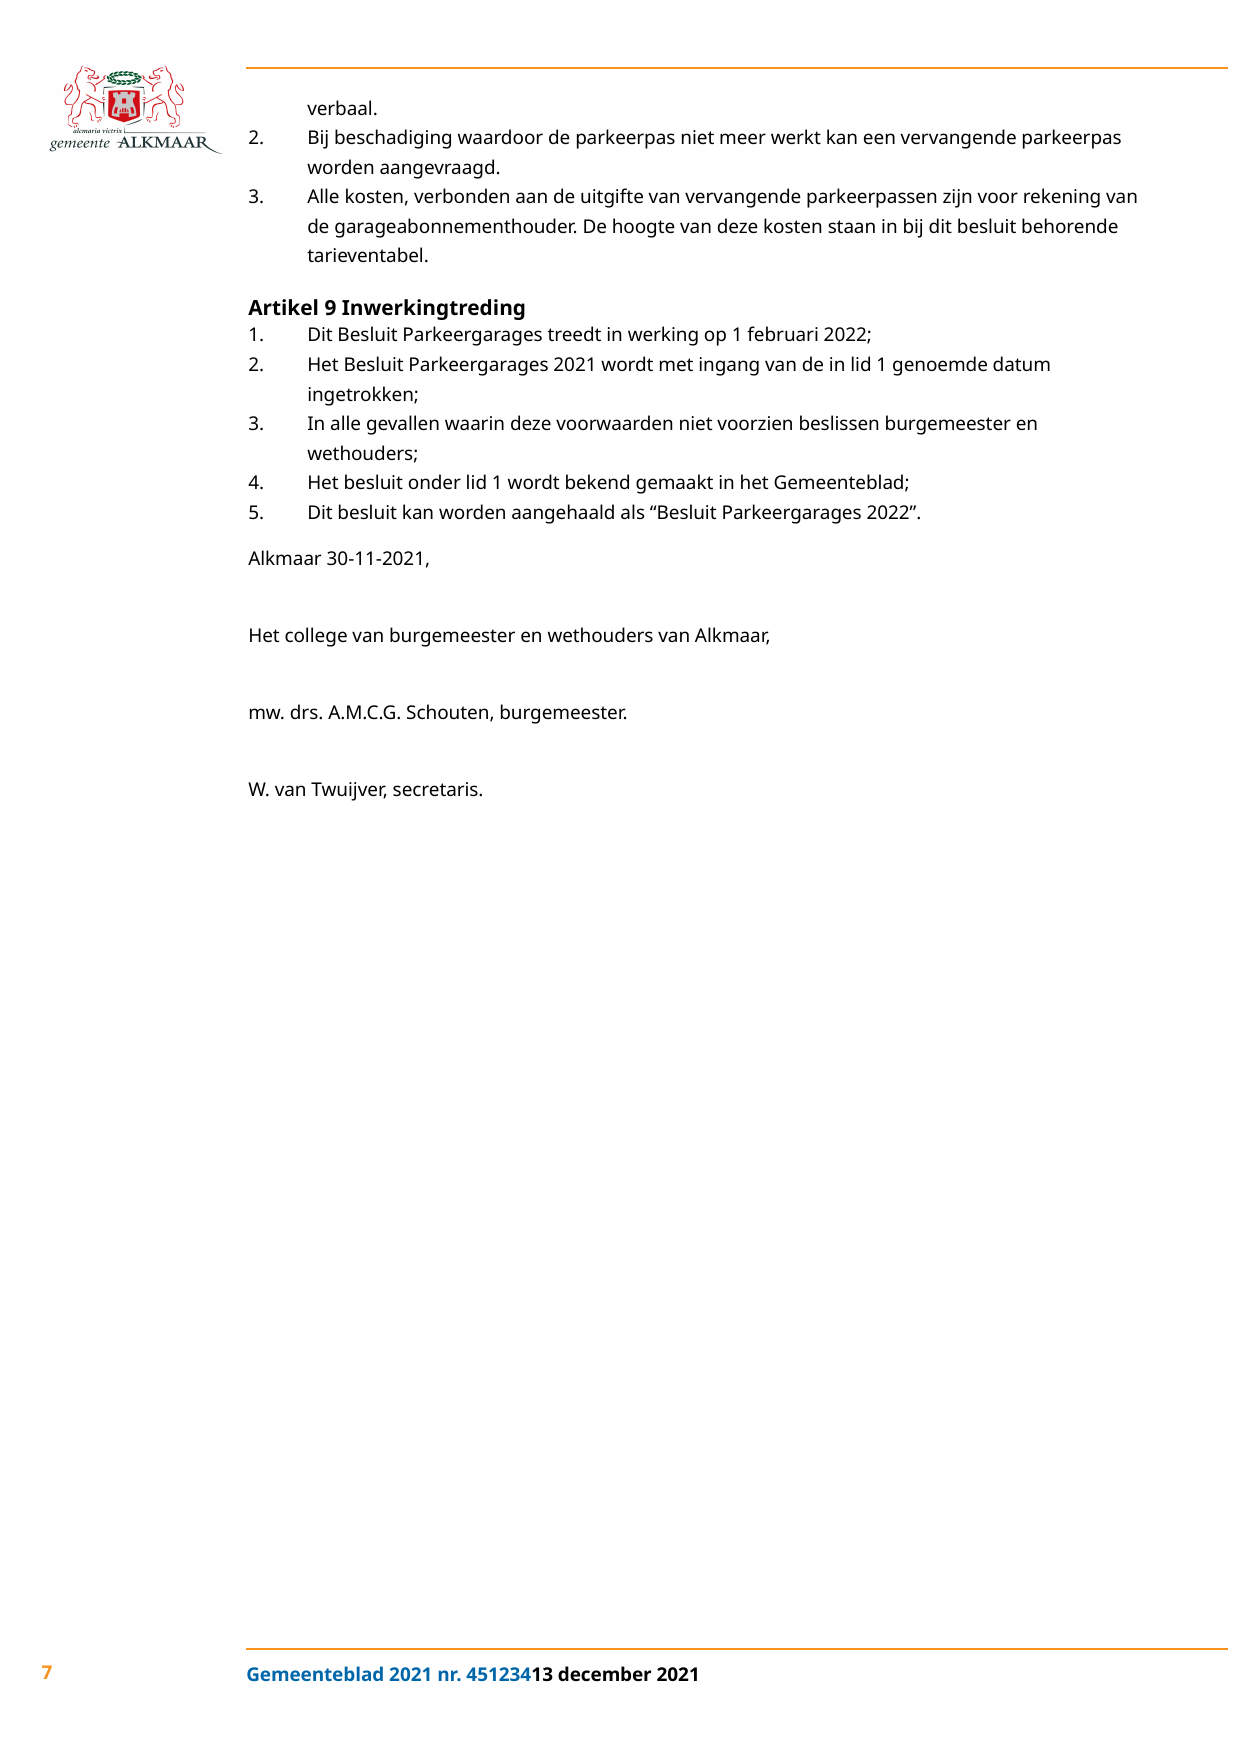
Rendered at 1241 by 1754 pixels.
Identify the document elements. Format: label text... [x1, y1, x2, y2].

list Het Besluit Parkeergarages 2021 wordt met ingang van de in lid 1 genoemde datum ingetrokken; [248, 351, 1152, 406]
list Bij beschadiging waardoor de parkeerpas niet meer werkt kan een vervangende parkeerpas worden aangevraagd. [248, 124, 1152, 180]
list verbaal. [248, 95, 1152, 121]
text W. van Twuijver, secretaris. [248, 776, 1152, 802]
text Alkmaar 30-11-2021, [248, 545, 1152, 570]
text Het college van burgemeester en wethouders van Alkmaar, [248, 622, 1152, 648]
text Artikel 9 Inwerkingtreding [248, 293, 1152, 322]
list Dit besluit kan worden aangehaald als “Besluit Parkeergarages 2022”. [248, 499, 1152, 525]
list Alle kosten, verbonden aan de uitgifte van vervangende parkeerpassen zijn voor rekening van de garageabonnementhouder. De hoogte van deze kosten staan in bij dit besluit behorende tarieventabel. [248, 183, 1152, 268]
list Het besluit onder lid 1 wordt bekend gemaakt in het Gemeenteblad; [248, 469, 1152, 495]
picture [41, 47, 231, 172]
list In alle gevallen waarin deze voorwaarden niet voorzien beslissen burgemeester en wethouders; [248, 410, 1152, 466]
text mw. drs. A.M.C.G. Schouten, burgemeester. [248, 699, 1152, 725]
list Dit Besluit Parkeergarages treedt in werking op 1 februari 2022; [248, 322, 1152, 347]
